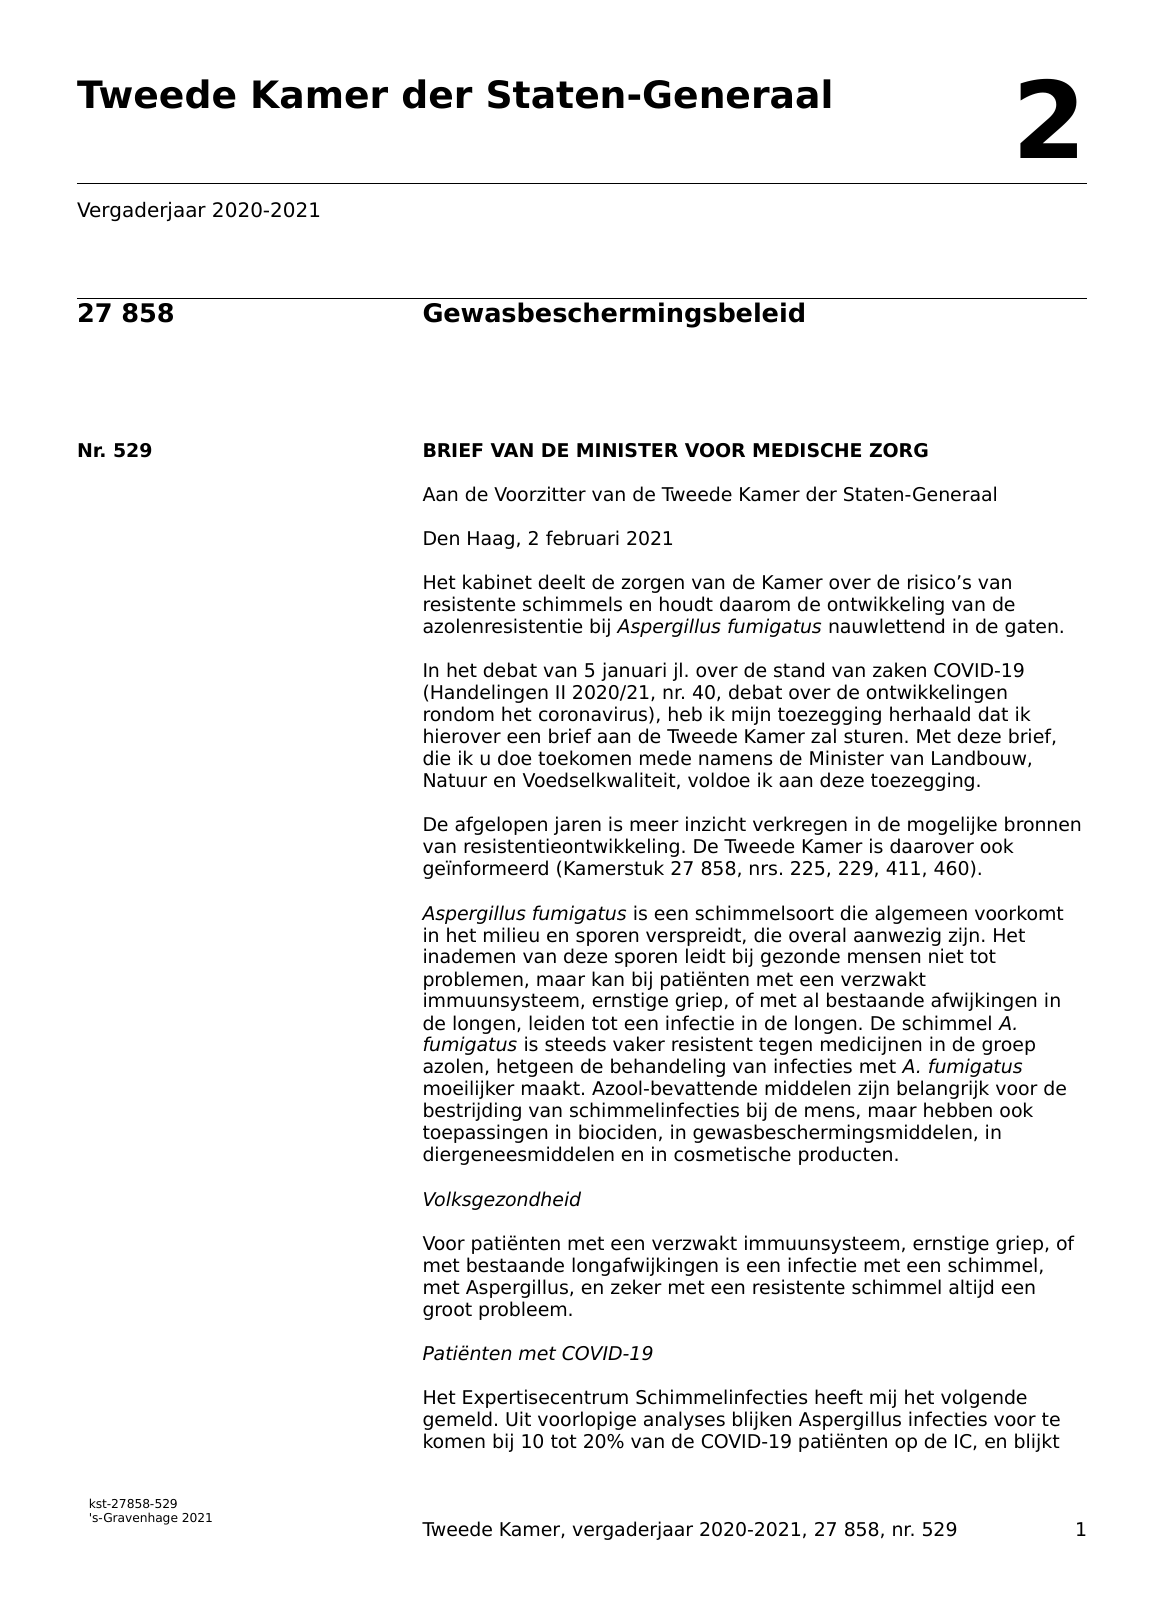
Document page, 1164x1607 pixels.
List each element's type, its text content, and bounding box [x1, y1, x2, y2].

text kst-27858-529 [88, 1497, 323, 1511]
text Den Haag, 2 februari 2021 [422, 528, 1087, 550]
subtitle Nr. 529 BRIEF VAN DE MINISTER VOOR MEDISCHE ZORG [77, 440, 1087, 462]
text 's-Gravenhage 2021 [88, 1511, 323, 1525]
table_header 2 [886, 59, 1087, 183]
text De afgelopen jaren is meer inzicht verkregen in de mogelijke bronnen van resistentieontwikkeling. De Tweede Kamer is daarover ook geïnformeerd (Kamerstuk 27 858, nrs. 225, 229, 411, 460). [422, 814, 1087, 880]
text Aan de Voorzitter van de Tweede Kamer der Staten-Generaal [422, 484, 1087, 506]
text Aspergillus fumigatus is een schimmelsoort die algemeen voorkomt in het milieu en sporen verspreidt, die overal aanwezig zijn. Het inademen van deze sporen leidt bij gezonde mensen niet tot problemen, maar kan bij patiënten met een verzwakt immuunsysteem, ernstige griep, of met al bestaande afwijkingen in de longen, leiden tot een infectie in de longen. De schimmel A. fumigatus is steeds vaker resistent tegen medicijnen in de groep azolen, hetgeen de behandeling van infecties met A. fumigatus moeilijker maakt. Azool-bevattende middelen zijn belangrijk voor de bestrijding van schimmelinfecties bij de mens, maar hebben ook toepassingen in biociden, in gewasbeschermingsmiddelen, in diergeneesmiddelen en in cosmetische producten. [422, 902, 1087, 1166]
text Het Expertisecentrum Schimmelinfecties heeft mij het volgende gemeld. Uit voorlopige analyses blijken Aspergillus infecties voor te komen bij 10 tot 20% van de COVID-19 patiënten op de IC, en blijkt [422, 1387, 1087, 1453]
table_header Tweede Kamer der Staten-Generaal [77, 59, 886, 183]
subtitle Volksgezondheid [422, 1188, 1087, 1210]
text In het debat van 5 januari jl. over de stand van zaken COVID-19 (Handelingen II 2020/21, nr. 40, debat over de ontwikkelingen rondom het coronavirus), heb ik mijn toezegging herhaald dat ik hierover een brief aan de Tweede Kamer zal sturen. Met deze brief, die ik u doe toekomen mede namens de Minister van Landbouw, Natuur en Voedselkwaliteit, voldoe ik aan deze toezegging. [422, 660, 1087, 792]
text Het kabinet deelt de zorgen van de Kamer over de risico’s van resistente schimmels en houdt daarom de ontwikkeling van de azolenresistentie bij Aspergillus fumigatus nauwlettend in de gaten. [422, 572, 1087, 638]
table_cell Vergaderjaar 2020-2021 [77, 184, 1087, 298]
subtitle 27 858 Gewasbeschermingsbeleid [77, 299, 1087, 329]
subtitle Patiënten met COVID-19 [422, 1343, 1087, 1365]
text Voor patiënten met een verzwakt immuunsysteem, ernstige griep, of met bestaande longafwijkingen is een infectie met een schimmel, met Aspergillus, en zeker met een resistente schimmel altijd een groot probleem. [422, 1233, 1087, 1321]
